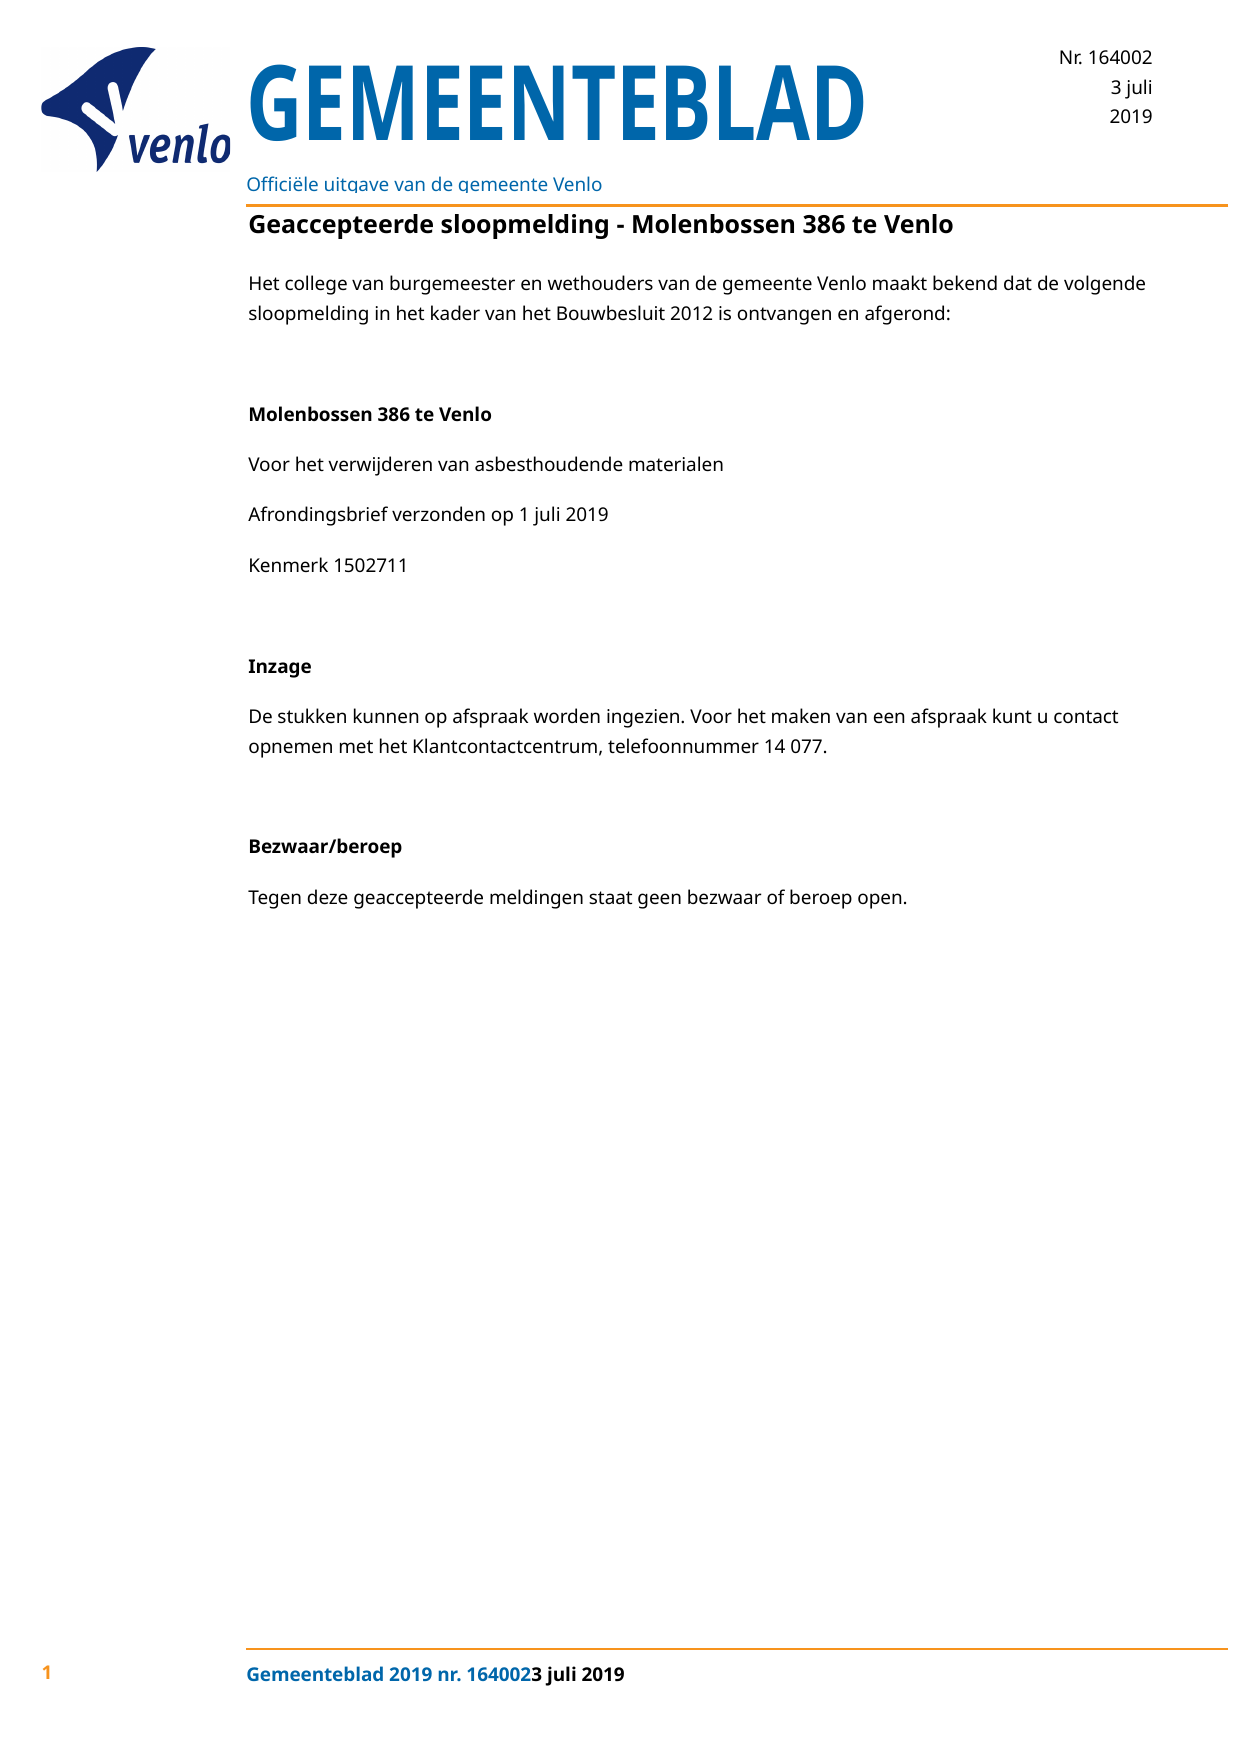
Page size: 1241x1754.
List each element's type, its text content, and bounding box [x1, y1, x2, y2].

text Molenbossen 386 te Venlo [248, 401, 1152, 426]
text Voor het verwijderen van asbesthoudende materialen [248, 451, 1152, 477]
text De stukken kunnen op afspraak worden ingezien. Voor het maken van een afspraak kunt u contact opnemen met het Klantcontactcentrum, telefoonnummer 14 077. [248, 703, 1152, 758]
text Geaccepteerde sloopmelding - Molenbossen 386 te Venlo [248, 207, 1152, 241]
text Inzage [248, 653, 1152, 678]
text Bezwaar/beroep [248, 834, 1152, 859]
text Het college van burgemeester en wethouders van de gemeente Venlo maakt bekend dat de volgende sloopmelding in het kader van het Bouwbesluit 2012 is ontvangen en afgerond: [248, 270, 1152, 326]
picture [41, 47, 231, 172]
text Kenmerk 1502711 [248, 552, 1152, 578]
text Afrondingsbrief verzonden op 1 juli 2019 [248, 502, 1152, 527]
text Tegen deze geaccepteerde meldingen staat geen bezwaar of beroep open. [248, 884, 1152, 910]
